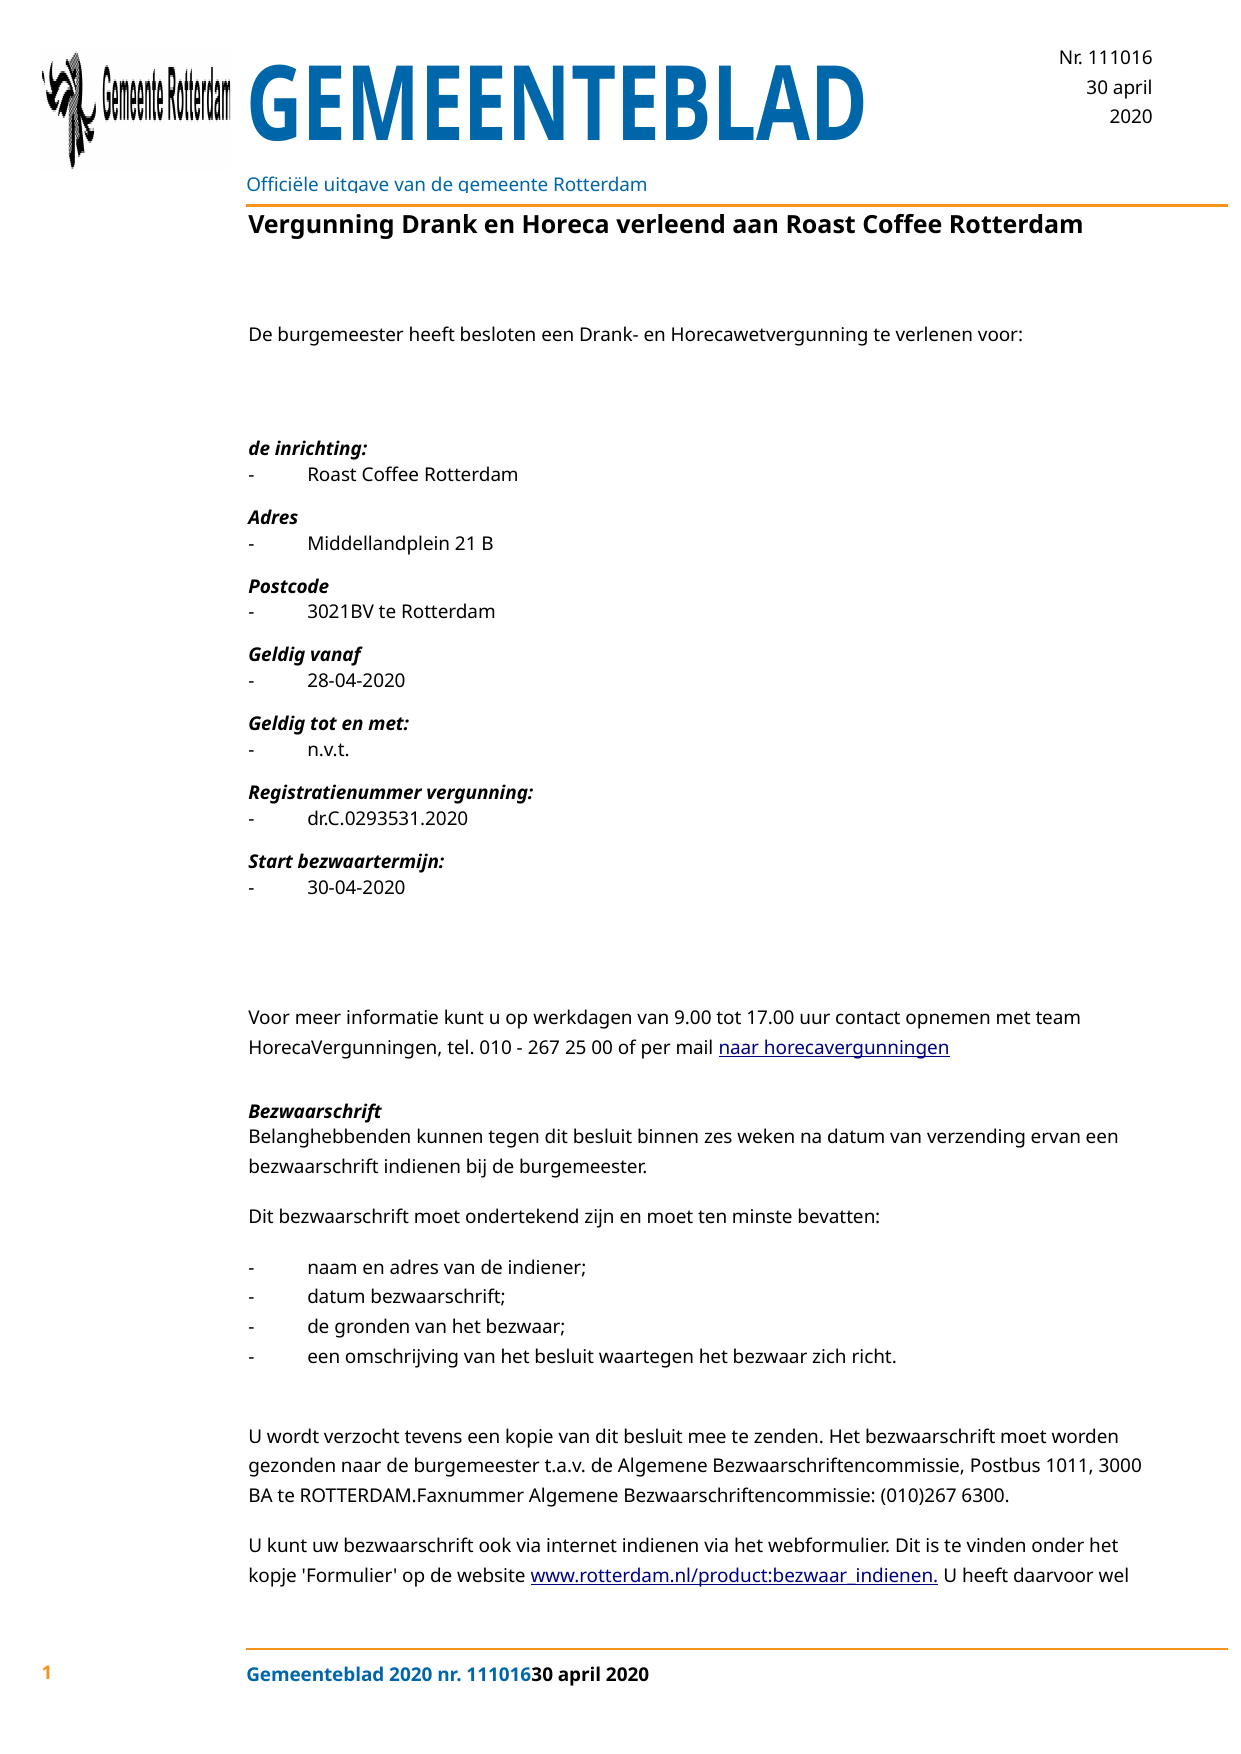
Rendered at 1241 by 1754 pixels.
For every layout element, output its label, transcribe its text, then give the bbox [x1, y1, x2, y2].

list 3021BV te Rotterdam [248, 598, 1152, 624]
list Roast Coffee Rotterdam [248, 461, 1152, 487]
text Adres [248, 504, 1152, 530]
list datum bezwaarschrift; [248, 1284, 1152, 1309]
text Bezwaarschrift [248, 1098, 1152, 1124]
text de inrichting: [248, 435, 1152, 461]
text U kunt uw bezwaarschrift ook via internet indienen via het webformulier. Dit is te vinden onder het kopje 'Formulier' op de website www.rotterdam.nl/product:bezwaar_indienen. U heeft daarvoor wel [248, 1532, 1152, 1588]
text Registratienummer vergunning: [248, 779, 1152, 805]
text Voor meer informatie kunt u op werkdagen van 9.00 tot 17.00 uur contact opnemen met team HorecaVergunningen, tel. 010 - 267 25 00 of per mail naar horecavergunningen [248, 1004, 1152, 1060]
text Vergunning Drank en Horeca verleend aan Roast Coffee Rotterdam [248, 207, 1152, 241]
text De burgemeester heeft besloten een Drank- en Horecawetvergunning te verlenen voor: [248, 321, 1152, 346]
text Start bezwaartermijn: [248, 848, 1152, 874]
list dr.C.0293531.2020 [248, 805, 1152, 831]
list 30-04-2020 [248, 874, 1152, 900]
text Postcode [248, 573, 1152, 598]
list n.v.t. [248, 736, 1152, 762]
picture [41, 47, 231, 172]
list naam en adres van de indiener; [248, 1254, 1152, 1280]
list 28-04-2020 [248, 667, 1152, 693]
text Belanghebbenden kunnen tegen dit besluit binnen zes weken na datum van verzending ervan een bezwaarschrift indienen bij de burgemeester. [248, 1124, 1152, 1179]
text Geldig vanaf [248, 642, 1152, 667]
text U wordt verzocht tevens een kopie van dit besluit mee te zenden. Het bezwaarschrift moet worden gezonden naar de burgemeester t.a.v. de Algemene Bezwaarschriftencommissie, Postbus 1011, 3000 BA te ROTTERDAM.Faxnummer Algemene Bezwaarschriftencommissie: (010)267 6300. [248, 1423, 1152, 1508]
text Dit bezwaarschrift moet ondertekend zijn en moet ten minste bevatten: [248, 1204, 1152, 1229]
text Geldig tot en met: [248, 711, 1152, 736]
list Middellandplein 21 B [248, 530, 1152, 555]
list een omschrijving van het besluit waartegen het bezwaar zich richt. [248, 1343, 1152, 1368]
list de gronden van het bezwaar; [248, 1313, 1152, 1339]
